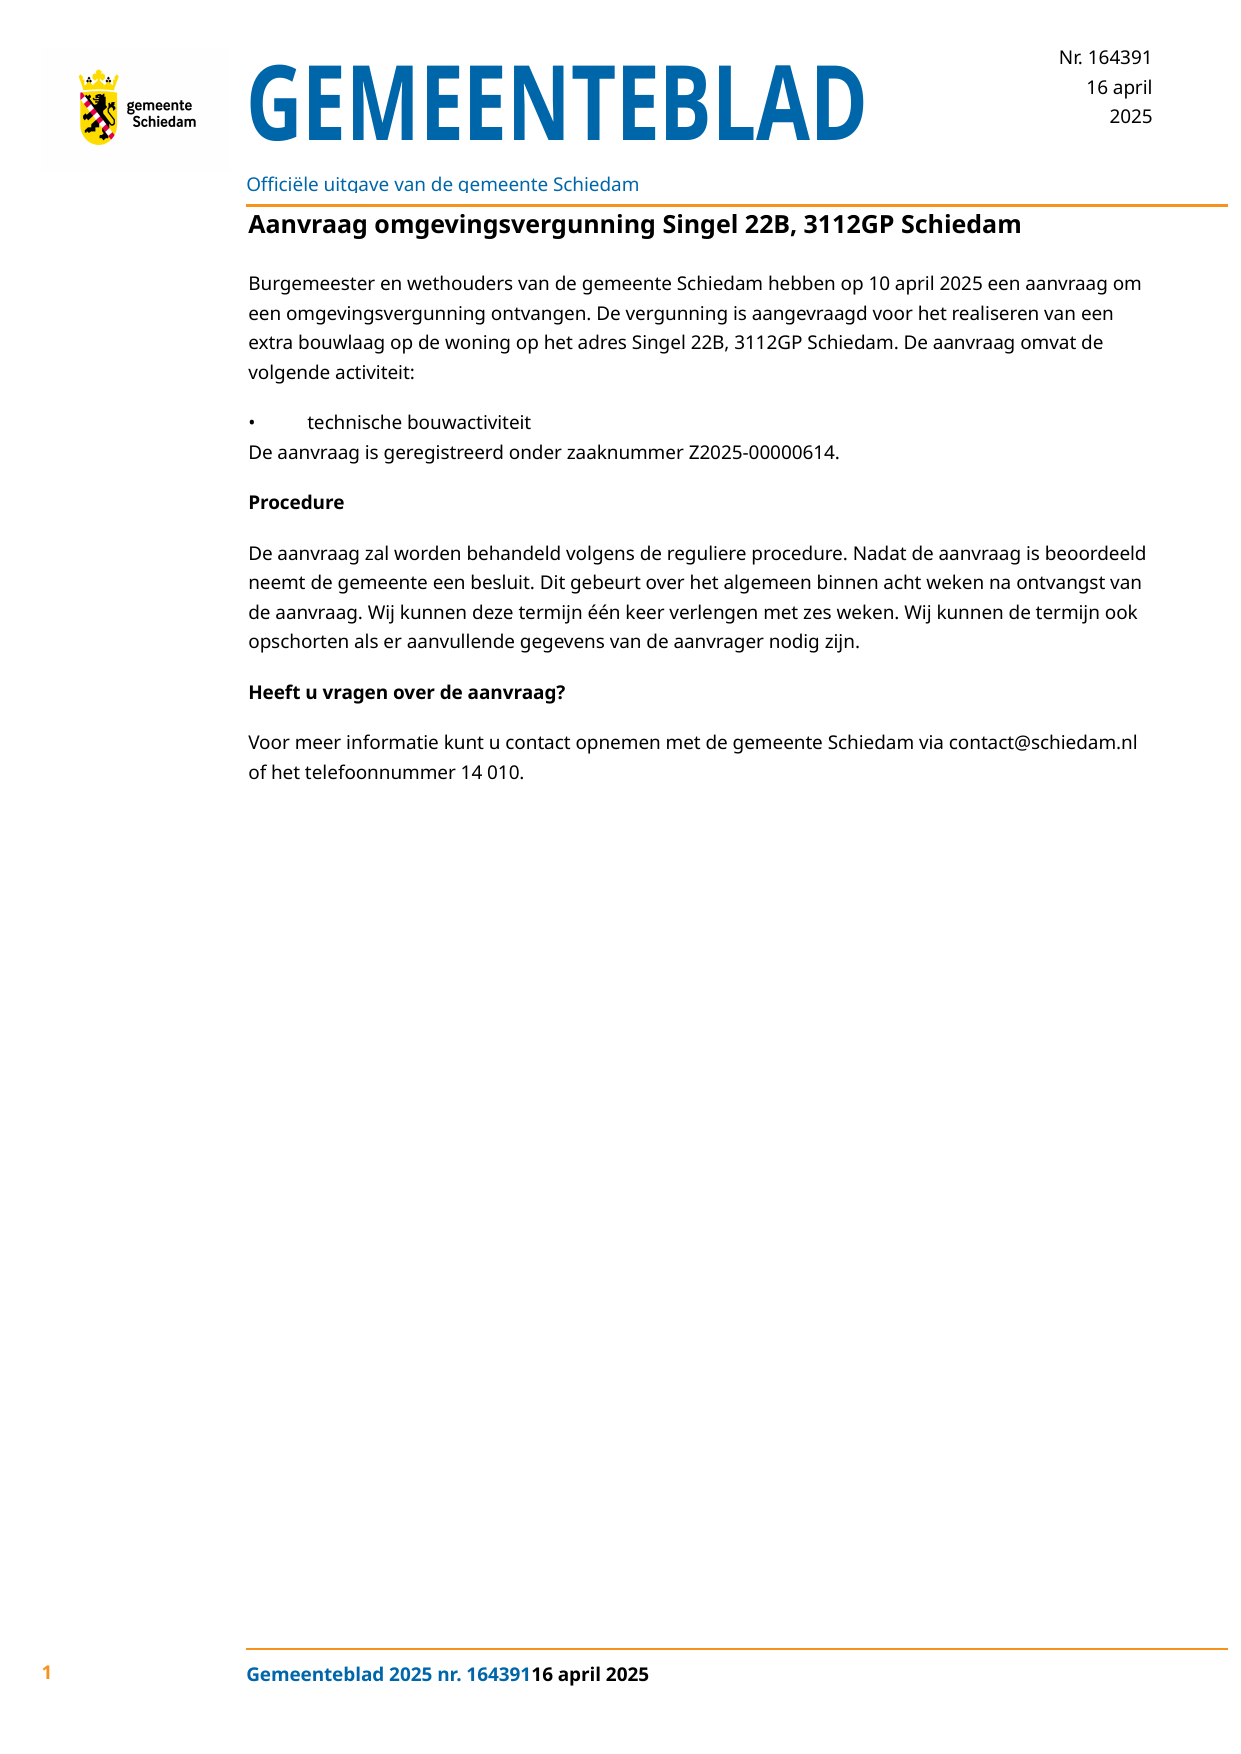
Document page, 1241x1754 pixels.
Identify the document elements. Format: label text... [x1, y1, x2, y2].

text Burgemeester en wethouders van de gemeente Schiedam hebben op 10 april 2025 een aanvraag om een omgevingsvergunning ontvangen. De vergunning is aangevraagd voor het realiseren van een extra bouwlaag op de woning op het adres Singel 22B, 3112GP Schiedam. De aanvraag omvat de volgende activiteit: [248, 270, 1152, 385]
text De aanvraag is geregistreerd onder zaaknummer Z2025-00000614. [248, 439, 1152, 465]
text De aanvraag zal worden behandeld volgens de reguliere procedure. Nadat de aanvraag is beoordeeld neemt de gemeente een besluit. Dit gebeurt over het algemeen binnen acht weken na ontvangst van de aanvraag. Wij kunnen deze termijn één keer verlengen met zes weken. Wij kunnen de termijn ook opschorten als er aanvullende gegevens van de aanvrager nodig zijn. [248, 540, 1152, 654]
text Aanvraag omgevingsvergunning Singel 22B, 3112GP Schiedam [248, 207, 1152, 241]
text Heeft u vragen over de aanvraag? [248, 679, 1152, 705]
text Procedure [248, 489, 1152, 515]
text Voor meer informatie kunt u contact opnemen met de gemeente Schiedam via contact@schiedam.nl of het telefoonnummer 14 010. [248, 729, 1152, 785]
list technische bouwactiviteit [248, 409, 1152, 435]
picture [41, 47, 231, 172]
